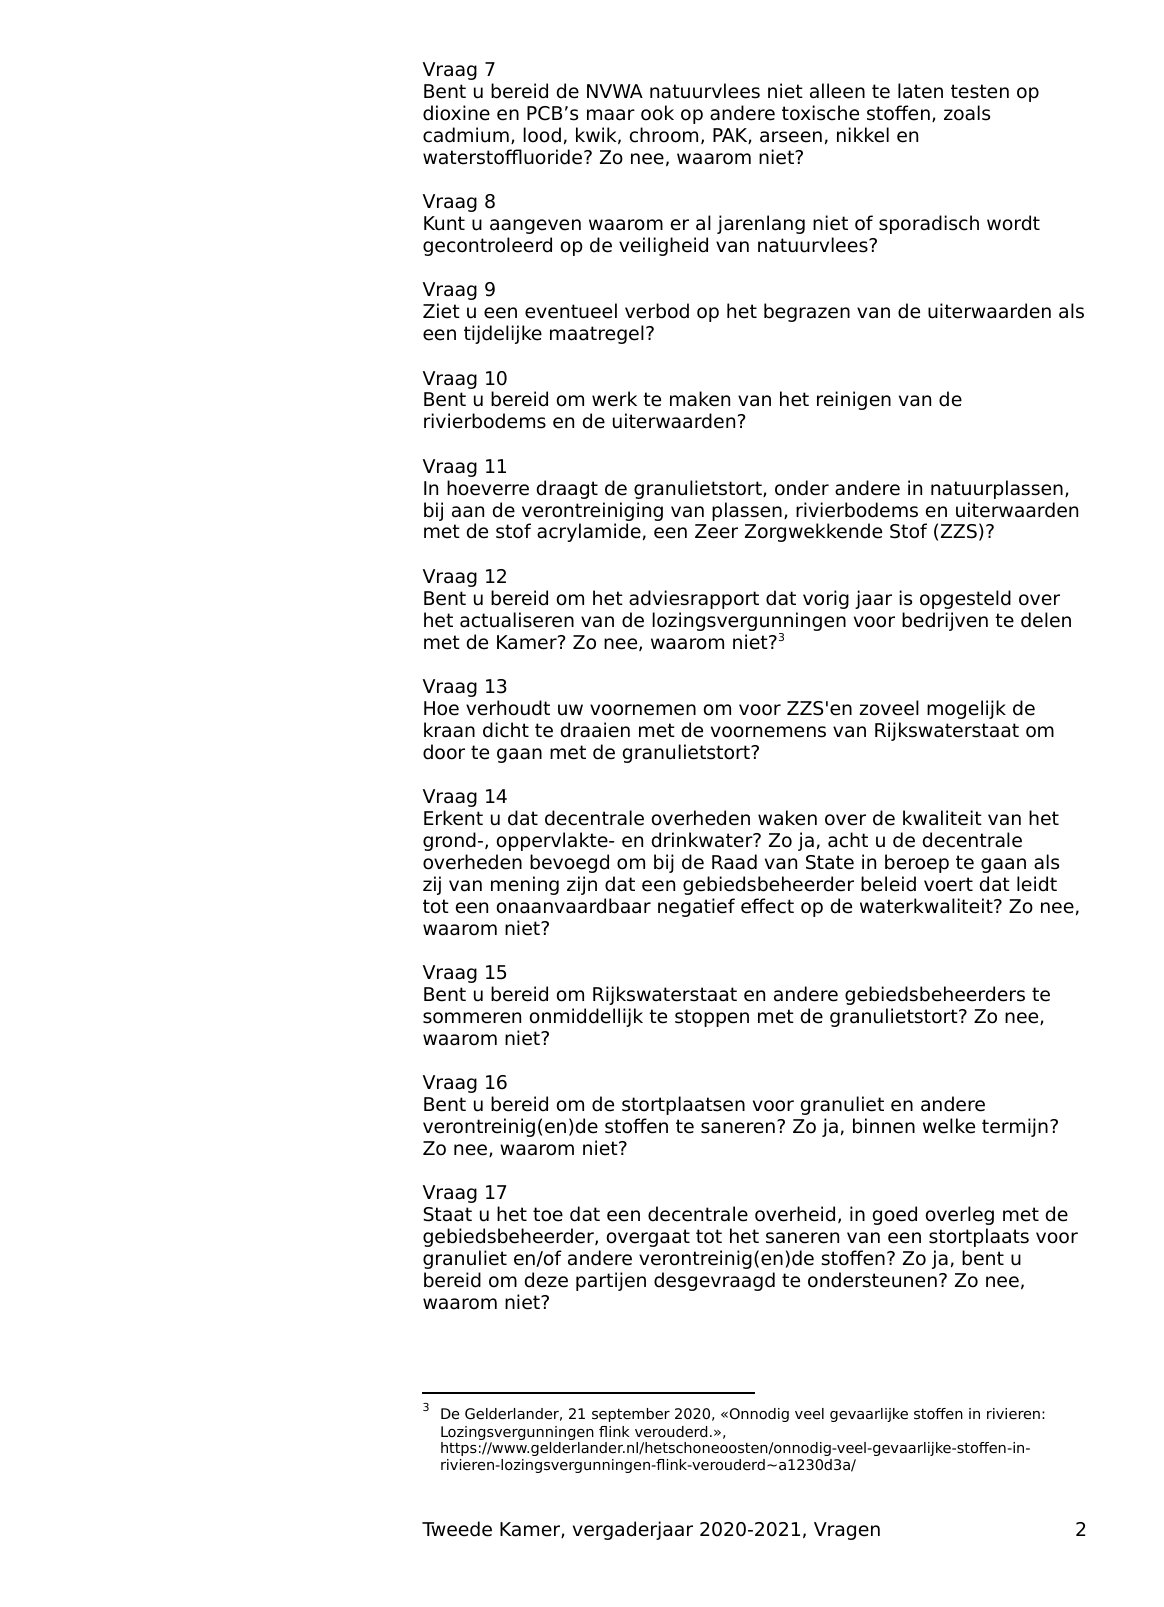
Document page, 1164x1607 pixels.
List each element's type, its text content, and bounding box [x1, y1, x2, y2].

text Bent u bereid om Rijkswaterstaat en andere gebiedsbeheerders te sommeren onmiddellijk te stoppen met de granulietstort? Zo nee, waarom niet? [422, 984, 1087, 1050]
text Vraag 13 [422, 676, 1087, 698]
text Vraag 12 [422, 566, 1087, 588]
text Bent u bereid de NVWA natuurvlees niet alleen te laten testen op dioxine en PCB’s maar ook op andere toxische stoffen, zoals cadmium, lood, kwik, chroom, PAK, arseen, nikkel en waterstoffluoride? Zo nee, waarom niet? [422, 81, 1087, 169]
text Bent u bereid om het adviesrapport dat vorig jaar is opgesteld over het actualiseren van de lozingsvergunningen voor bedrijven te delen met de Kamer? Zo nee, waarom niet? [422, 588, 1087, 653]
text Vraag 9 [422, 279, 1087, 301]
text Bent u bereid om werk te maken van het reinigen van de rivierbodems en de uiterwaarden? [422, 389, 1087, 433]
text Vraag 15 [422, 962, 1087, 984]
text Vraag 14 [422, 786, 1087, 808]
text Ziet u een eventueel verbod op het begrazen van de uiterwaarden als een tijdelijke maatregel? [422, 301, 1087, 345]
text Erkent u dat decentrale overheden waken over de kwaliteit van het grond-, oppervlakte- en drinkwater? Zo ja, acht u de decentrale overheden bevoegd om bij de Raad van State in beroep te gaan als zij van mening zijn dat een gebiedsbeheerder beleid voert dat leidt tot een onaanvaardbaar negatief effect op de waterkwaliteit? Zo nee, waarom niet? [422, 808, 1087, 940]
text De Gelderlander, 21 september 2020, «Onnodig veel gevaarlijke stoffen in rivieren: Lozingsvergunningen flink verouderd.», https://www.gelderlander.nl/hetschoneoosten/onnodig-veel-gevaarlijke-stoffen-in-rivieren-lozingsvergunningen-flink-verouderd~a1230d3a/ [422, 1402, 1087, 1474]
text In hoeverre draagt de granulietstort, onder andere in natuurplassen, bij aan de verontreiniging van plassen, rivierbodems en uiterwaarden met de stof acrylamide, een Zeer Zorgwekkende Stof (ZZS)? [422, 477, 1087, 543]
text Bent u bereid om de stortplaatsen voor granuliet en andere verontreinig(en)de stoffen te saneren? Zo ja, binnen welke termijn? Zo nee, waarom niet? [422, 1094, 1087, 1160]
text Vraag 8 [422, 191, 1087, 213]
text Hoe verhoudt uw voornemen om voor ZZS'en zoveel mogelijk de kraan dicht te draaien met de voornemens van Rijkswaterstaat om door te gaan met de granulietstort? [422, 698, 1087, 764]
text Vraag 7 [422, 59, 1087, 81]
text Kunt u aangeven waarom er al jarenlang niet of sporadisch wordt gecontroleerd op de veiligheid van natuurvlees? [422, 213, 1087, 257]
text Vraag 10 [422, 367, 1087, 389]
text Vraag 17 [422, 1182, 1087, 1204]
text Vraag 16 [422, 1072, 1087, 1094]
text Staat u het toe dat een decentrale overheid, in goed overleg met de gebiedsbeheerder, overgaat tot het saneren van een stortplaats voor granuliet en/of andere verontreinig(en)de stoffen? Zo ja, bent u bereid om deze partijen desgevraagd te ondersteunen? Zo nee, waarom niet? [422, 1204, 1087, 1314]
text Vraag 11 [422, 456, 1087, 477]
